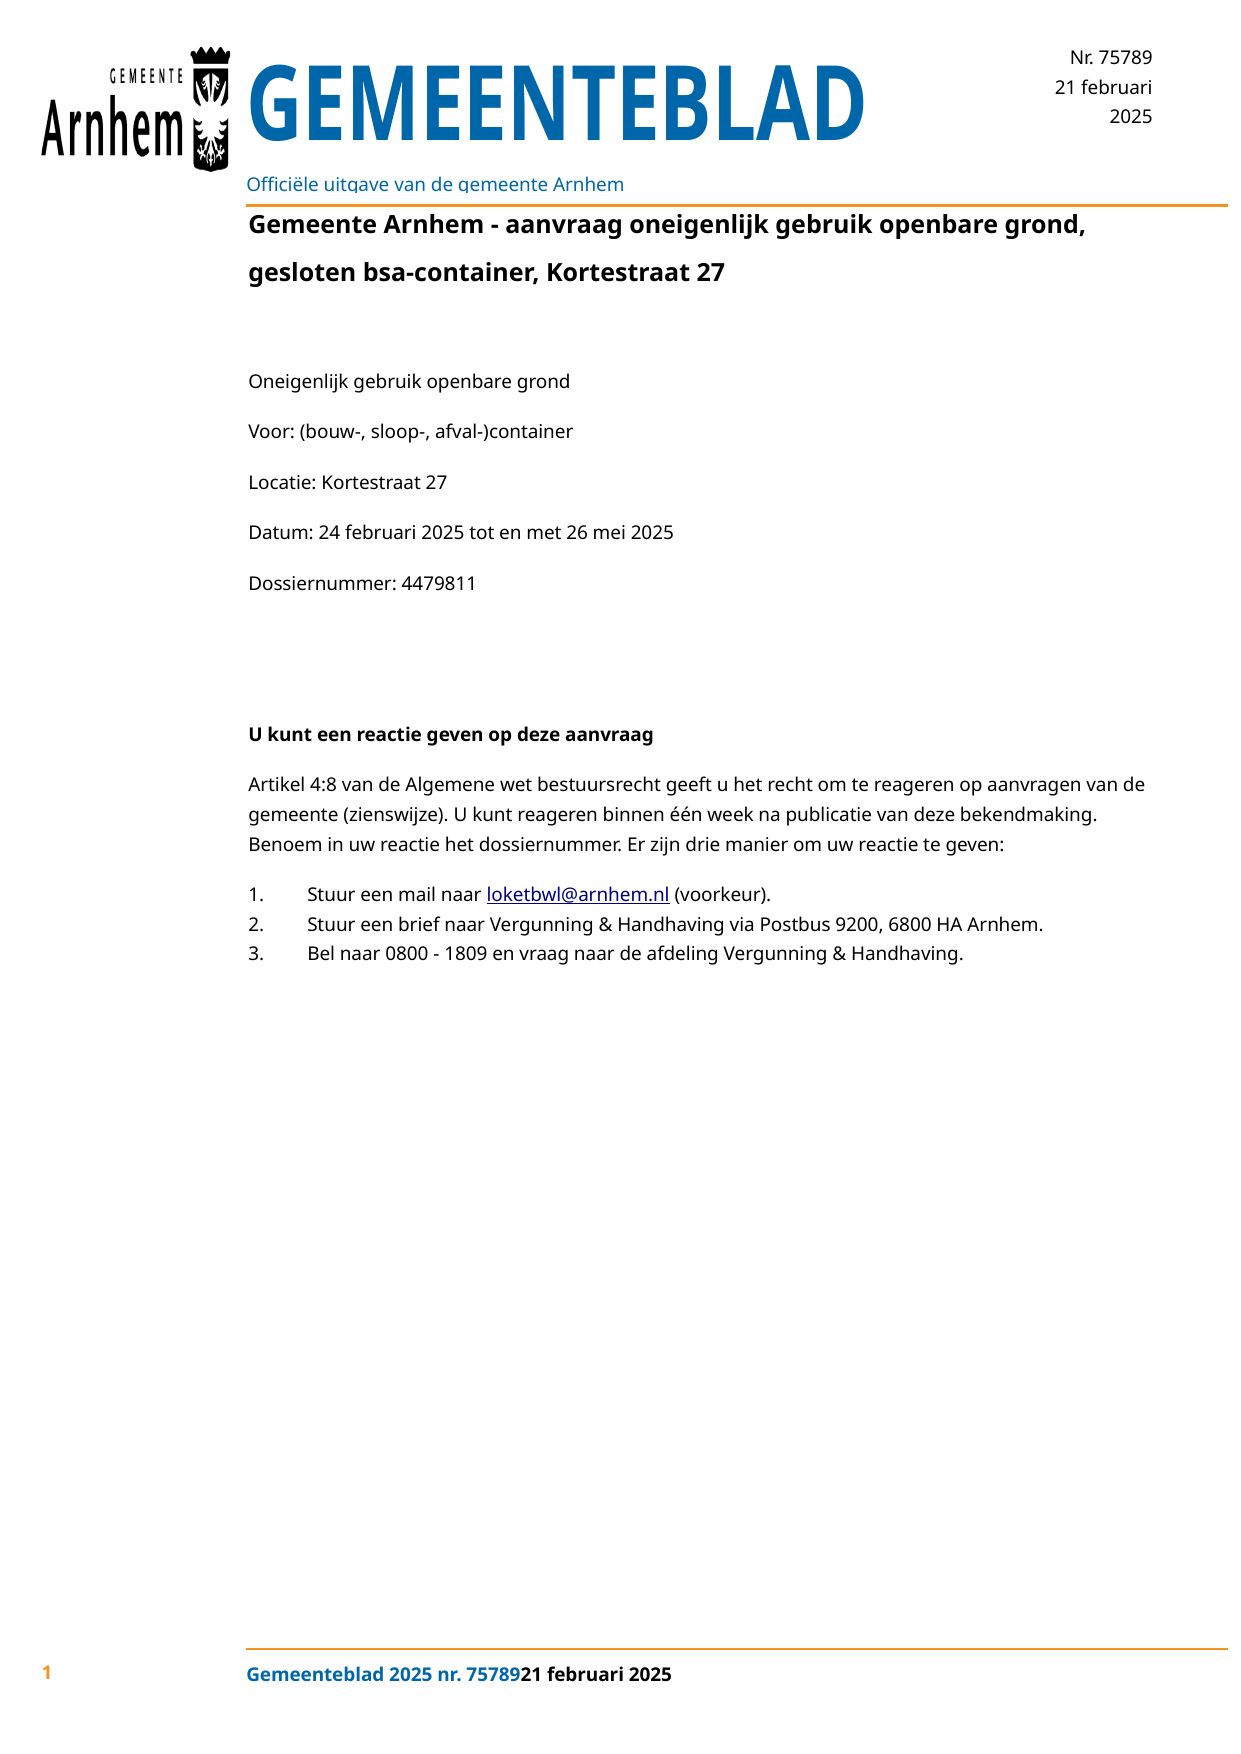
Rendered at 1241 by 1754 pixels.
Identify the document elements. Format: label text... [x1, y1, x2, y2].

list Stuur een mail naar loketbwl@arnhem.nl (voorkeur). [248, 881, 1152, 907]
text Artikel 4:8 van de Algemene wet bestuursrecht geeft u het recht om te reageren op aanvragen van de gemeente (zienswijze). U kunt reageren binnen één week na publicatie van deze bekendmaking. Benoem in uw reactie het dossiernummer. Er zijn drie manier om uw reactie te geven: [248, 772, 1152, 857]
text Gemeente Arnhem - aanvraag oneigenlijk gebruik openbare grond, gesloten bsa-container, Kortestraat 27 [248, 207, 1152, 288]
picture [41, 47, 231, 172]
text Dossiernummer: 4479811 [248, 570, 1152, 596]
text Locatie: Kortestraat 27 [248, 469, 1152, 495]
text U kunt een reactie geven op deze aanvraag [248, 721, 1152, 747]
text Datum: 24 februari 2025 tot en met 26 mei 2025 [248, 519, 1152, 545]
text Voor: (bouw-, sloop-, afval-)container [248, 419, 1152, 444]
list Bel naar 0800 - 1809 en vraag naar de afdeling Vergunning & Handhaving. [248, 940, 1152, 966]
text Oneigenlijk gebruik openbare grond [248, 368, 1152, 394]
list Stuur een brief naar Vergunning & Handhaving via Postbus 9200, 6800 HA Arnhem. [248, 911, 1152, 937]
